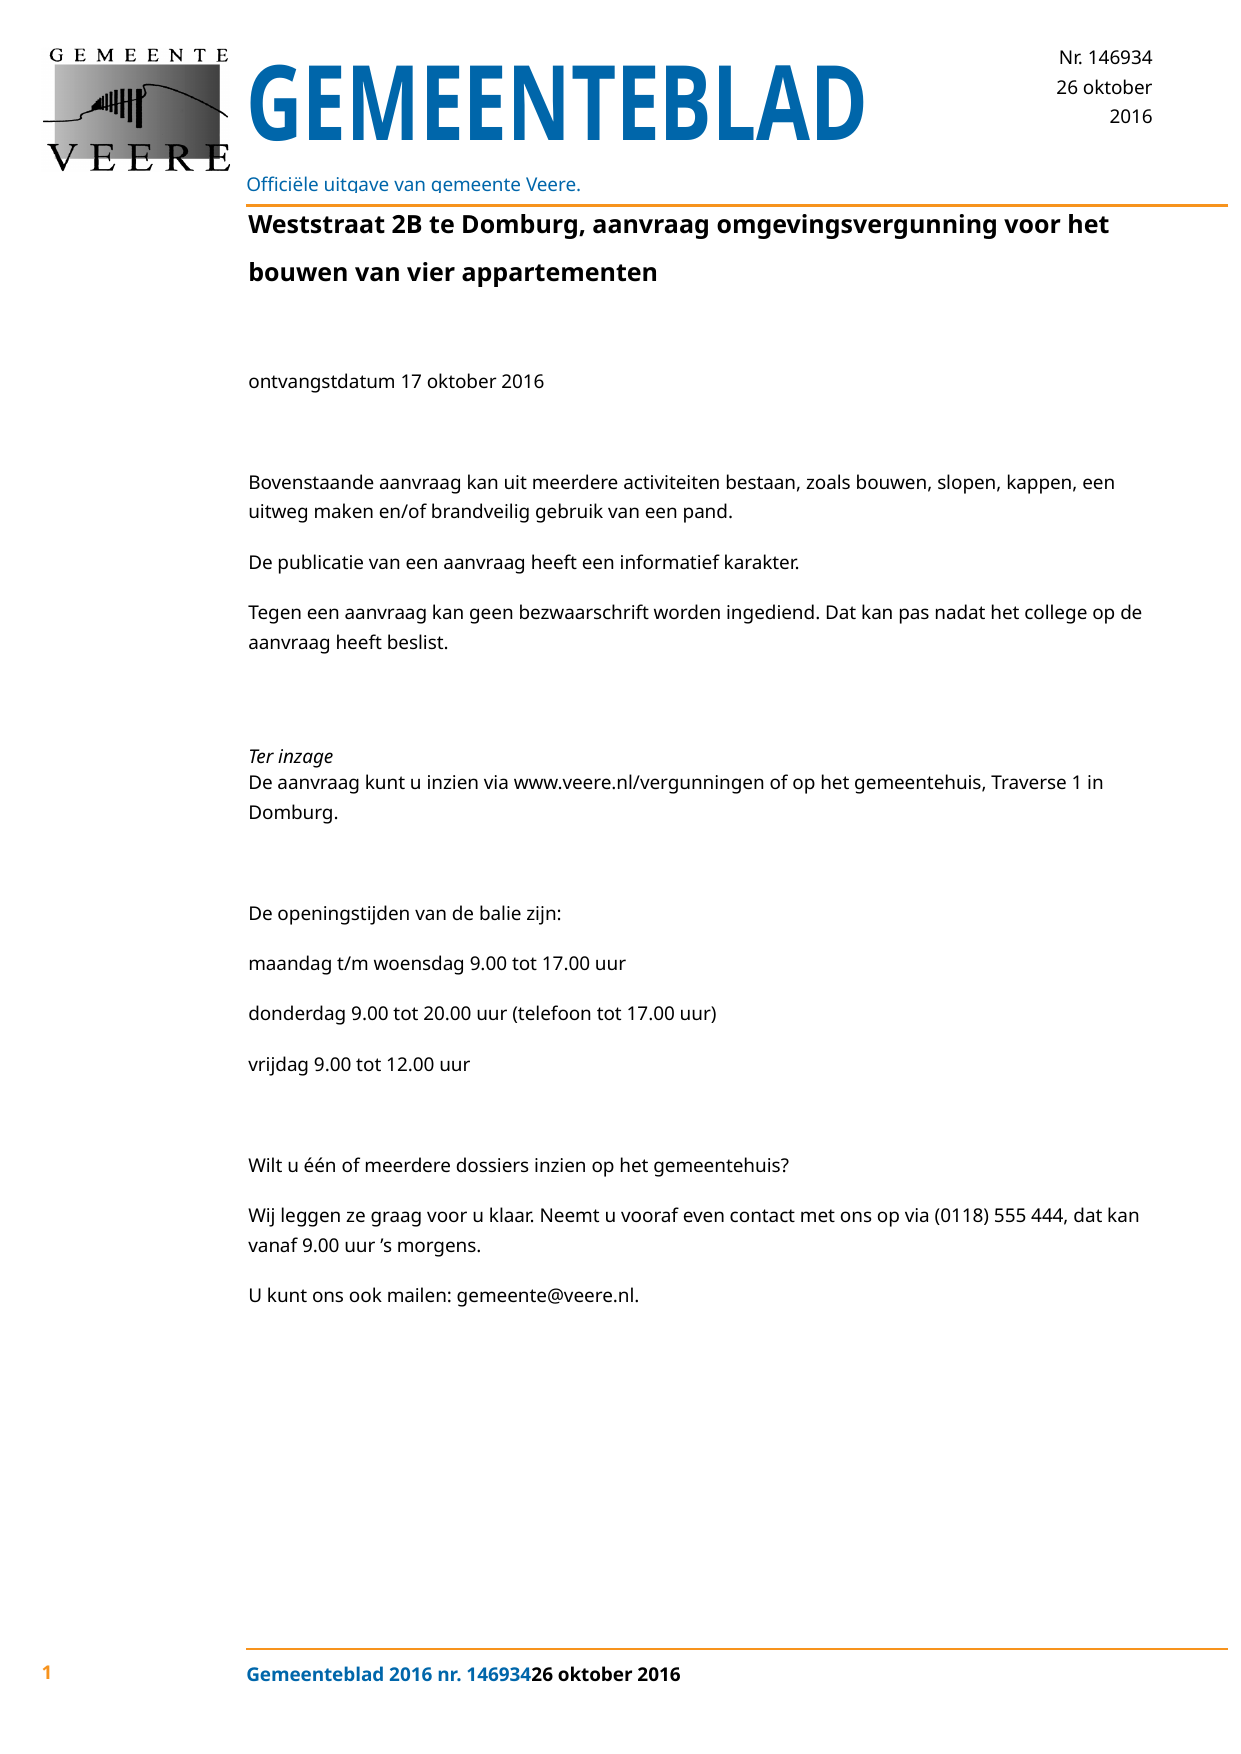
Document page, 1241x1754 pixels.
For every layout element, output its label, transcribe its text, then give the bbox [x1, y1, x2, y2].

text vrijdag 9.00 tot 12.00 uur [248, 1051, 1152, 1077]
text maandag t/m woensdag 9.00 tot 17.00 uur [248, 950, 1152, 976]
text Ter inzage [248, 743, 1152, 769]
text De aanvraag kunt u inzien via www.veere.nl/vergunningen of op het gemeentehuis, Traverse 1 in Domburg. [248, 769, 1152, 824]
text Tegen een aanvraag kan geen bezwaarschrift worden ingediend. Dat kan pas nadat het college op de aanvraag heeft beslist. [248, 599, 1152, 655]
text donderdag 9.00 tot 20.00 uur (telefoon tot 17.00 uur) [248, 1001, 1152, 1026]
text U kunt ons ook mailen: gemeente@veere.nl. [248, 1282, 1152, 1308]
picture [41, 47, 231, 172]
text Wij leggen ze graag voor u klaar. Neemt u vooraf even contact met ons op via (0118) 555 444, dat kan vanaf 9.00 uur ’s morgens. [248, 1202, 1152, 1257]
text ontvangstdatum 17 oktober 2016 [248, 368, 1152, 394]
text De openingstijden van de balie zijn: [248, 900, 1152, 925]
text De publicatie van een aanvraag heeft een informatief karakter. [248, 549, 1152, 575]
text Bovenstaande aanvraag kan uit meerdere activiteiten bestaan, zoals bouwen, slopen, kappen, een uitweg maken en/of brandveilig gebruik van een pand. [248, 469, 1152, 524]
text Wilt u één of meerdere dossiers inzien op het gemeentehuis? [248, 1152, 1152, 1177]
text Weststraat 2B te Domburg, aanvraag omgevingsvergunning voor het bouwen van vier appartementen [248, 207, 1152, 288]
